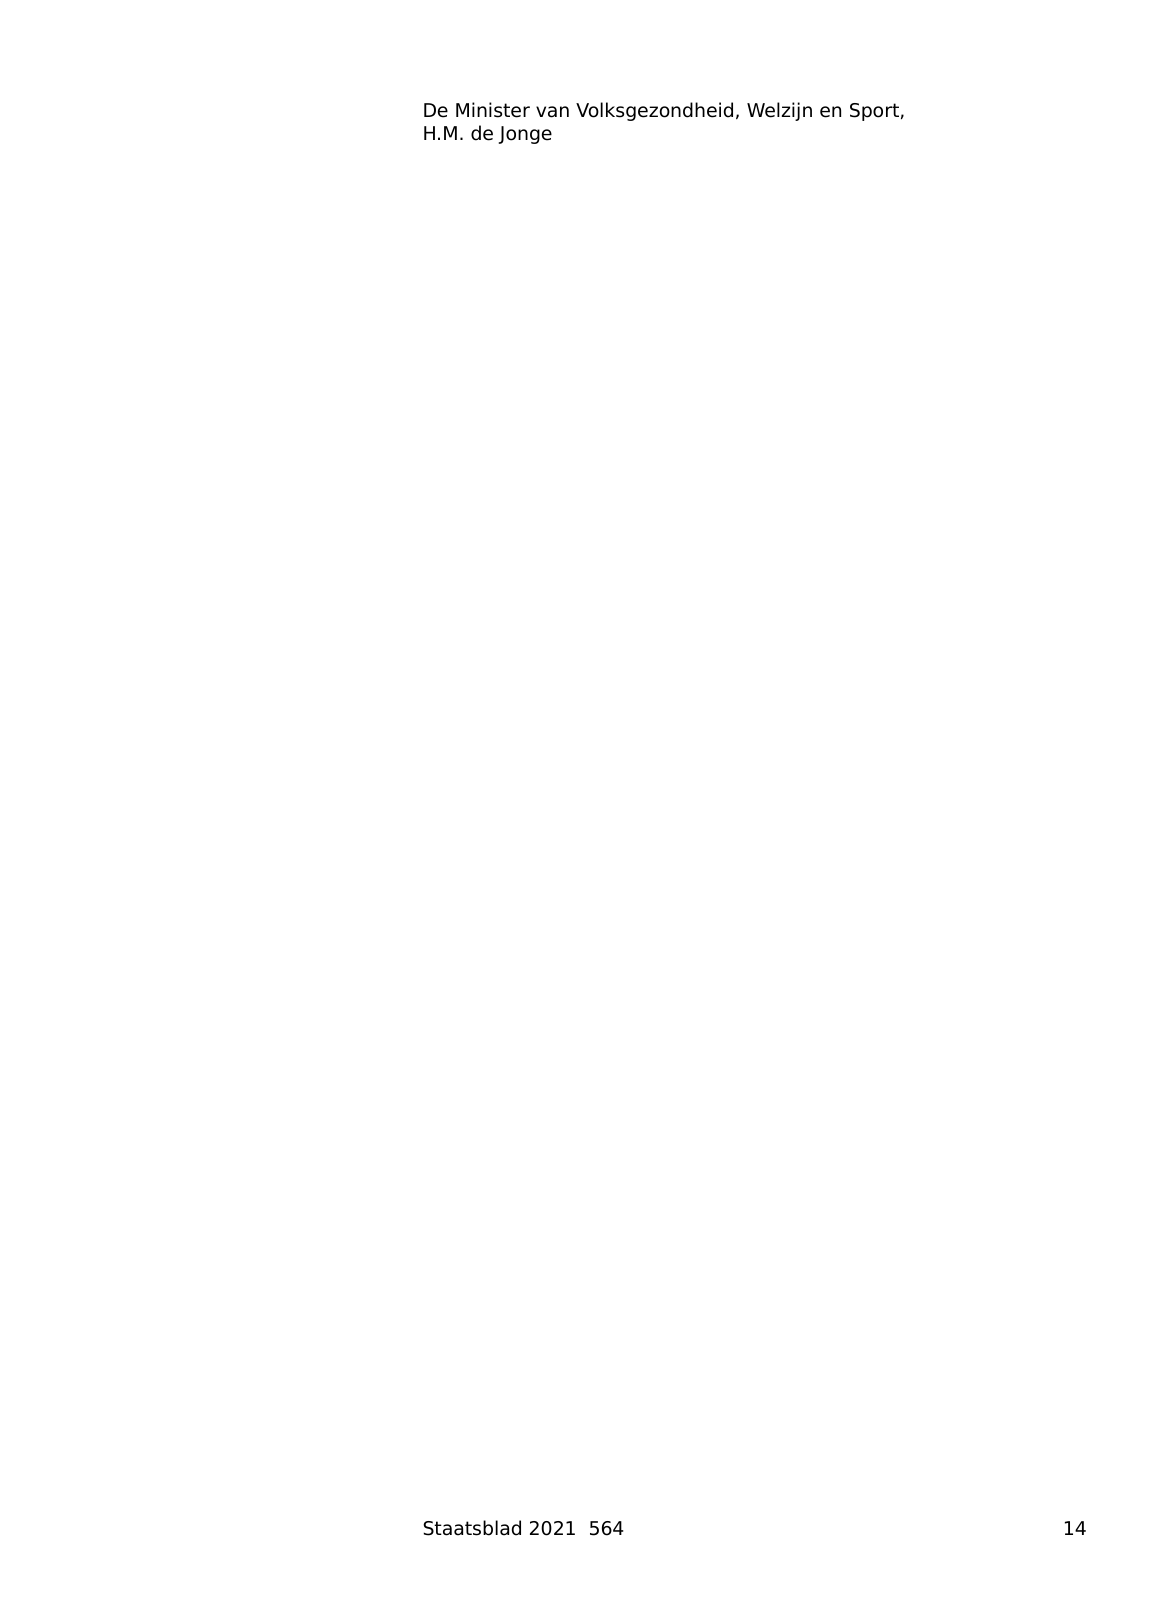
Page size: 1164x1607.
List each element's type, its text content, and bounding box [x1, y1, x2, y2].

text De Minister van Volksgezondheid, Welzijn en Sport, H.M. de Jonge [422, 100, 1087, 144]
